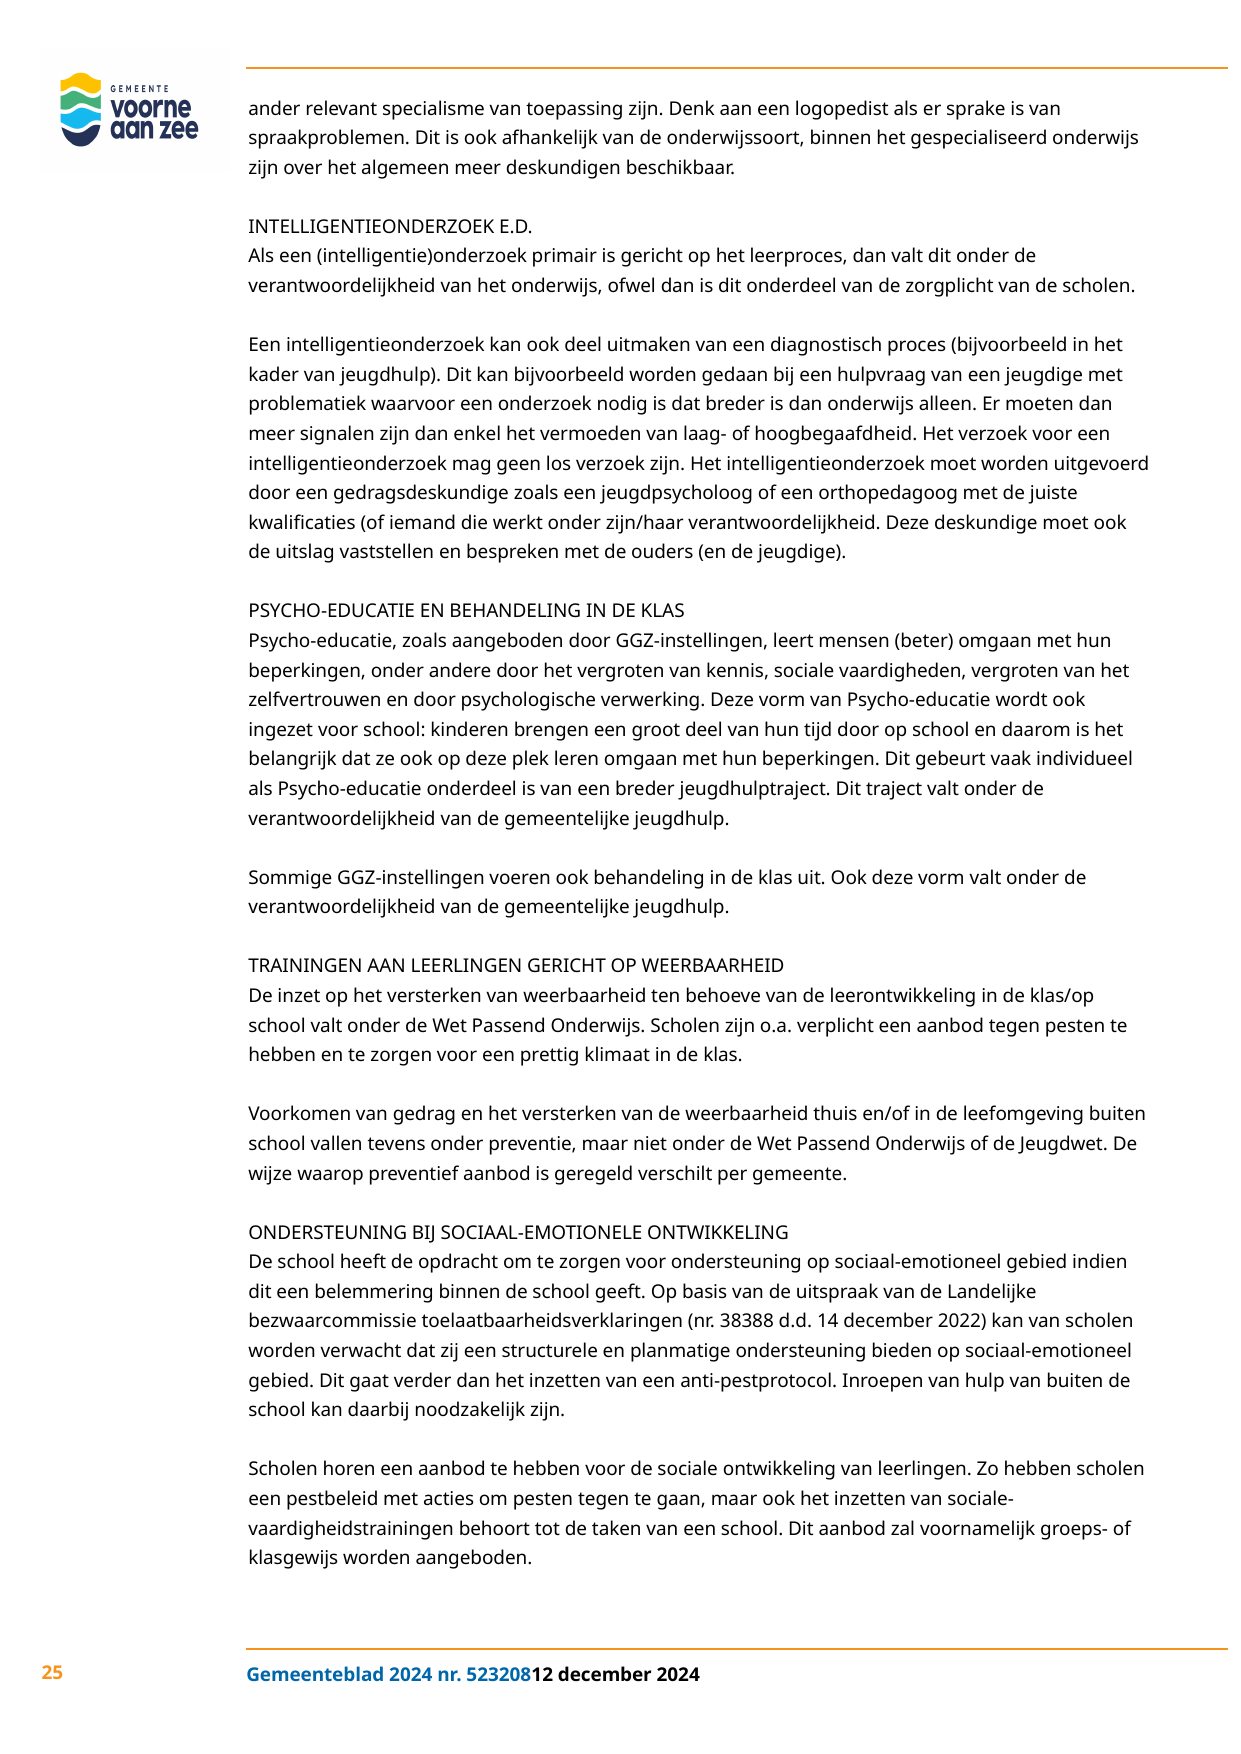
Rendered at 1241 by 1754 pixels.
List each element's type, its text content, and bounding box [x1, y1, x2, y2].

text TRAININGEN AAN LEERLINGEN GERICHT OP WEERBAARHEID [248, 953, 1152, 978]
text Scholen horen een aanbod te hebben voor de sociale ontwikkeling van leerlingen. Zo hebben scholen een pestbeleid met acties om pesten tegen te gaan, maar ook het inzetten van sociale-vaardigheidstrainingen behoort tot de taken van een school. Dit aanbod zal voornamelijk groeps- of klasgewijs worden aangeboden. [248, 1456, 1152, 1570]
text Een intelligentieonderzoek kan ook deel uitmaken van een diagnostisch proces (bijvoorbeeld in het kader van jeugdhulp). Dit kan bijvoorbeeld worden gedaan bij een hulpvraag van een jeugdige met problematiek waarvoor een onderzoek nodig is dat breder is dan onderwijs alleen. Er moeten dan meer signalen zijn dan enkel het vermoeden van laag- of hoogbegaafdheid. Het verzoek voor een intelligentieonderzoek mag geen los verzoek zijn. Het intelligentieonderzoek moet worden uitgevoerd door een gedragsdeskundige zoals een jeugdpsycholoog of een orthopedagoog met de juiste kwalificaties (of iemand die werkt onder zijn/haar verantwoordelijkheid. Deze deskundige moet ook de uitslag vaststellen en bespreken met de ouders (en de jeugdige). [248, 331, 1152, 564]
text De inzet op het versterken van weerbaarheid ten behoeve van de leerontwikkeling in de klas/op school valt onder de Wet Passend Onderwijs. Scholen zijn o.a. verplicht een aanbod tegen pesten te hebben en te zorgen voor een prettig klimaat in de klas. [248, 982, 1152, 1067]
picture [41, 47, 231, 172]
text PSYCHO-EDUCATIE EN BEHANDELING IN DE KLAS [248, 598, 1152, 623]
text Psycho-educatie, zoals aangeboden door GGZ-instellingen, leert mensen (beter) omgaan met hun beperkingen, onder andere door het vergroten van kennis, sociale vaardigheden, vergroten van het zelfvertrouwen en door psychologische verwerking. Deze vorm van Psycho-educatie wordt ook ingezet voor school: kinderen brengen een groot deel van hun tijd door op school en daarom is het belangrijk dat ze ook op deze plek leren omgaan met hun beperkingen. Dit gebeurt vaak individueel als Psycho-educatie onderdeel is van een breder jeugdhulptraject. Dit traject valt onder de verantwoordelijkheid van de gemeentelijke jeugdhulp. [248, 627, 1152, 831]
text De school heeft de opdracht om te zorgen voor ondersteuning op sociaal-emotioneel gebied indien dit een belemmering binnen de school geeft. Op basis van de uitspraak van de Landelijke bezwaarcommissie toelaatbaarheidsverklaringen (nr. 38388 d.d. 14 december 2022) kan van scholen worden verwacht dat zij een structurele en planmatige ondersteuning bieden op sociaal-emotioneel gebied. Dit gaat verder dan het inzetten van een anti-pestprotocol. Inroepen van hulp van buiten de school kan daarbij noodzakelijk zijn. [248, 1248, 1152, 1422]
text ander relevant specialisme van toepassing zijn. Denk aan een logopedist als er sprake is van spraakproblemen. Dit is ook afhankelijk van de onderwijssoort, binnen het gespecialiseerd onderwijs zijn over het algemeen meer deskundigen beschikbaar. [248, 95, 1152, 180]
text Sommige GGZ-instellingen voeren ook behandeling in de klas uit. Ook deze vorm valt onder de verantwoordelijkheid van de gemeentelijke jeugdhulp. [248, 864, 1152, 919]
text Voorkomen van gedrag en het versterken van de weerbaarheid thuis en/of in de leefomgeving buiten school vallen tevens onder preventie, maar niet onder de Wet Passend Onderwijs of de Jeugdwet. De wijze waarop preventief aanbod is geregeld verschilt per gemeente. [248, 1101, 1152, 1186]
text Als een (intelligentie)onderzoek primair is gericht op het leerproces, dan valt dit onder de verantwoordelijkheid van het onderwijs, ofwel dan is dit onderdeel van de zorgplicht van de scholen. [248, 243, 1152, 298]
text INTELLIGENTIEONDERZOEK E.D. [248, 213, 1152, 239]
text ONDERSTEUNING BIJ SOCIAAL-EMOTIONELE ONTWIKKELING [248, 1219, 1152, 1245]
